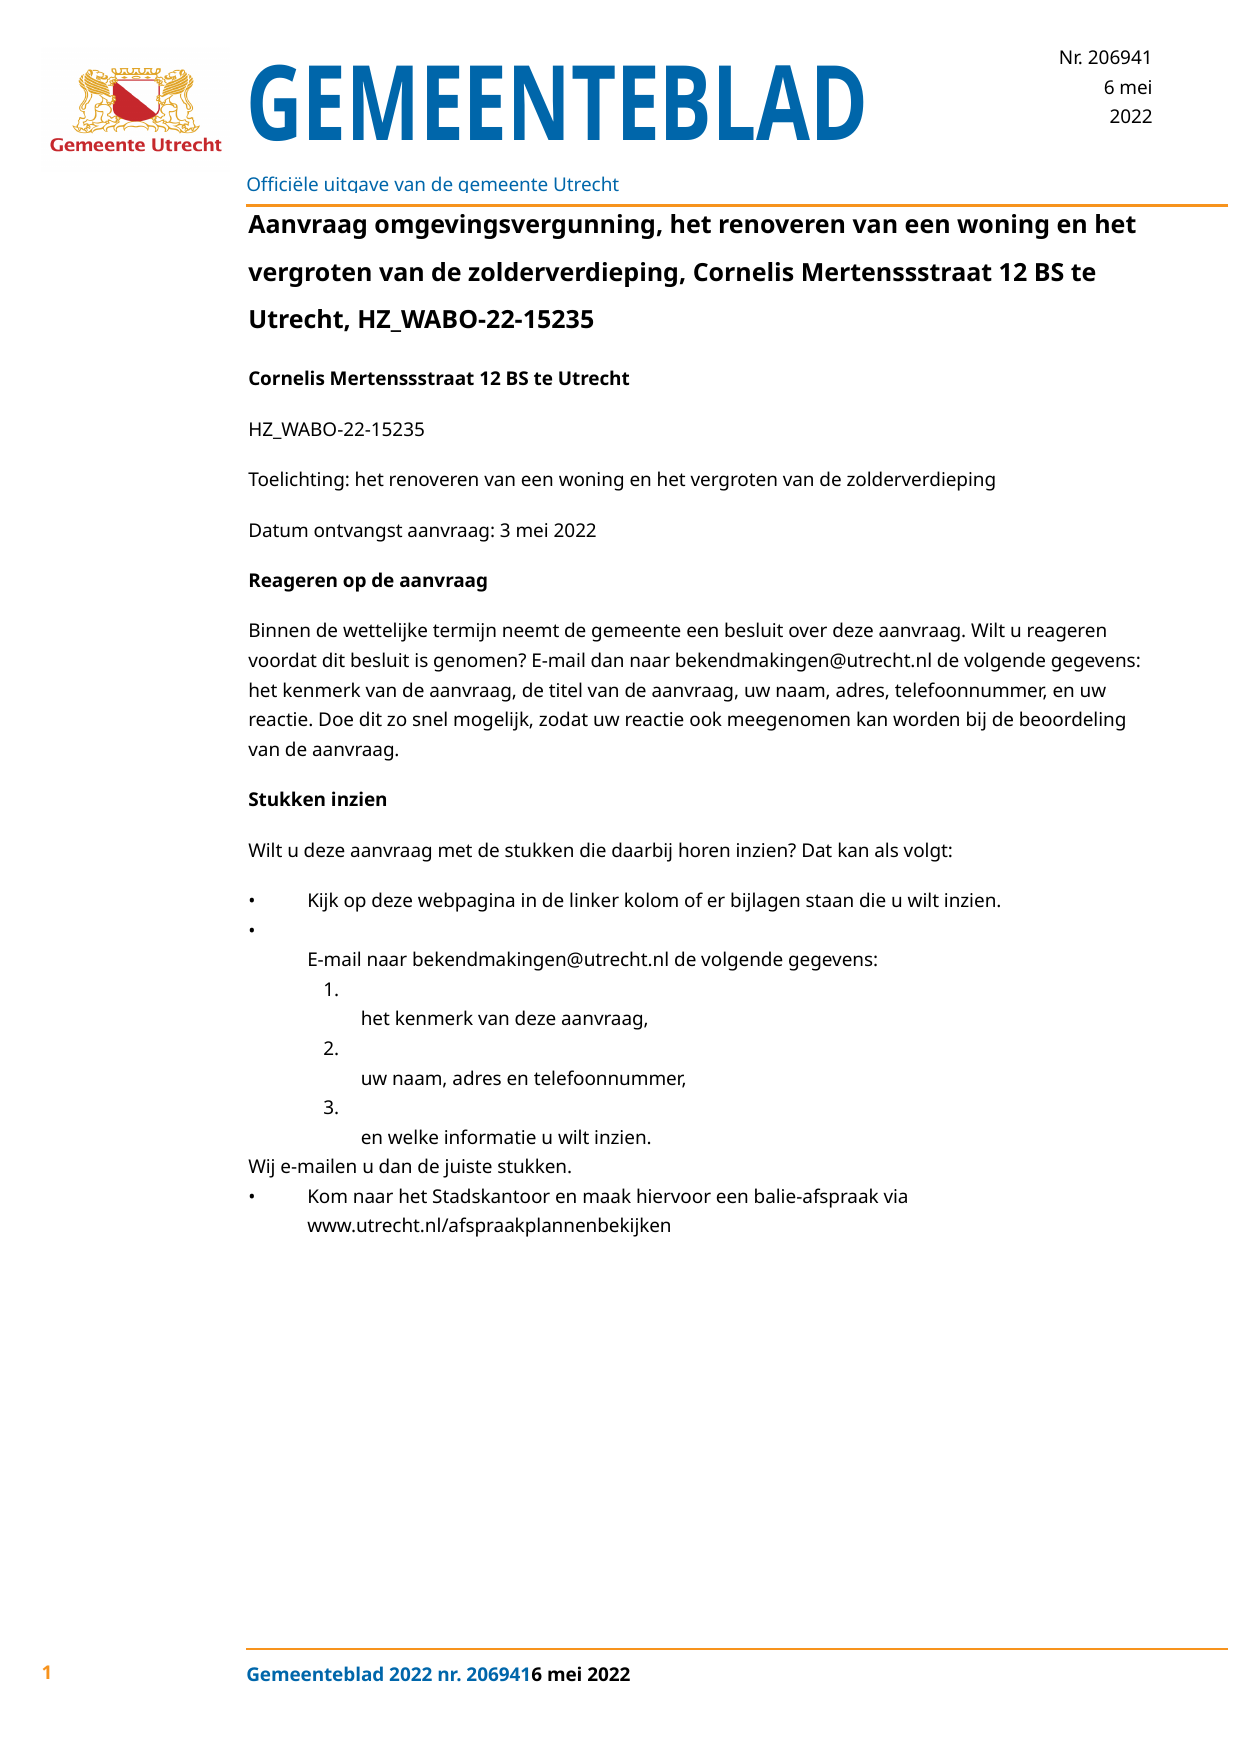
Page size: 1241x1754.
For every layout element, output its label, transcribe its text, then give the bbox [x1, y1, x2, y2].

text Datum ontvangst aanvraag: 3 mei 2022 [248, 517, 1152, 542]
text HZ_WABO-22-15235 [248, 416, 1152, 442]
list Kom naar het Stadskantoor en maak hiervoor een balie-afspraak via www.utrecht.nl/afspraakplannenbekijken [248, 1183, 1152, 1238]
text Stukken inzien [248, 786, 1152, 812]
text Cornelis Mertenssstraat 12 BS te Utrecht [248, 366, 1152, 391]
picture [41, 47, 231, 172]
text Aanvraag omgevingsvergunning, het renoveren van een woning en het vergroten van de zolderverdieping, Cornelis Mertenssstraat 12 BS te Utrecht, HZ_WABO-22-15235 [248, 207, 1152, 336]
text Wilt u deze aanvraag met de stukken die daarbij horen inzien? Dat kan als volgt: [248, 837, 1152, 862]
list het kenmerk van deze aanvraag, [323, 1006, 1152, 1031]
text Toelichting: het renoveren van een woning en het vergroten van de zolderverdieping [248, 466, 1152, 492]
text Wij e-mailen u dan de juiste stukken. [248, 1153, 1152, 1179]
list Kijk op deze webpagina in de linker kolom of er bijlagen staan die u wilt inzien. [248, 887, 1152, 913]
list en welke informatie u wilt inzien. [323, 1124, 1152, 1149]
list uw naam, adres en telefoonnummer, [323, 1065, 1152, 1090]
text Binnen de wettelijke termijn neemt de gemeente een besluit over deze aanvraag. Wilt u reageren voordat dit besluit is genomen? E-mail dan naar bekendmakingen@utrecht.nl de volgende gegevens: het kenmerk van de aanvraag, de titel van de aanvraag, uw naam, adres, telefoonnummer, en uw reactie. Doe dit zo snel mogelijk, zodat uw reactie ook meegenomen kan worden bij de beoordeling van de aanvraag. [248, 618, 1152, 762]
text Reageren op de aanvraag [248, 567, 1152, 593]
list E-mail naar bekendmakingen@utrecht.nl de volgende gegevens: [248, 946, 1152, 972]
